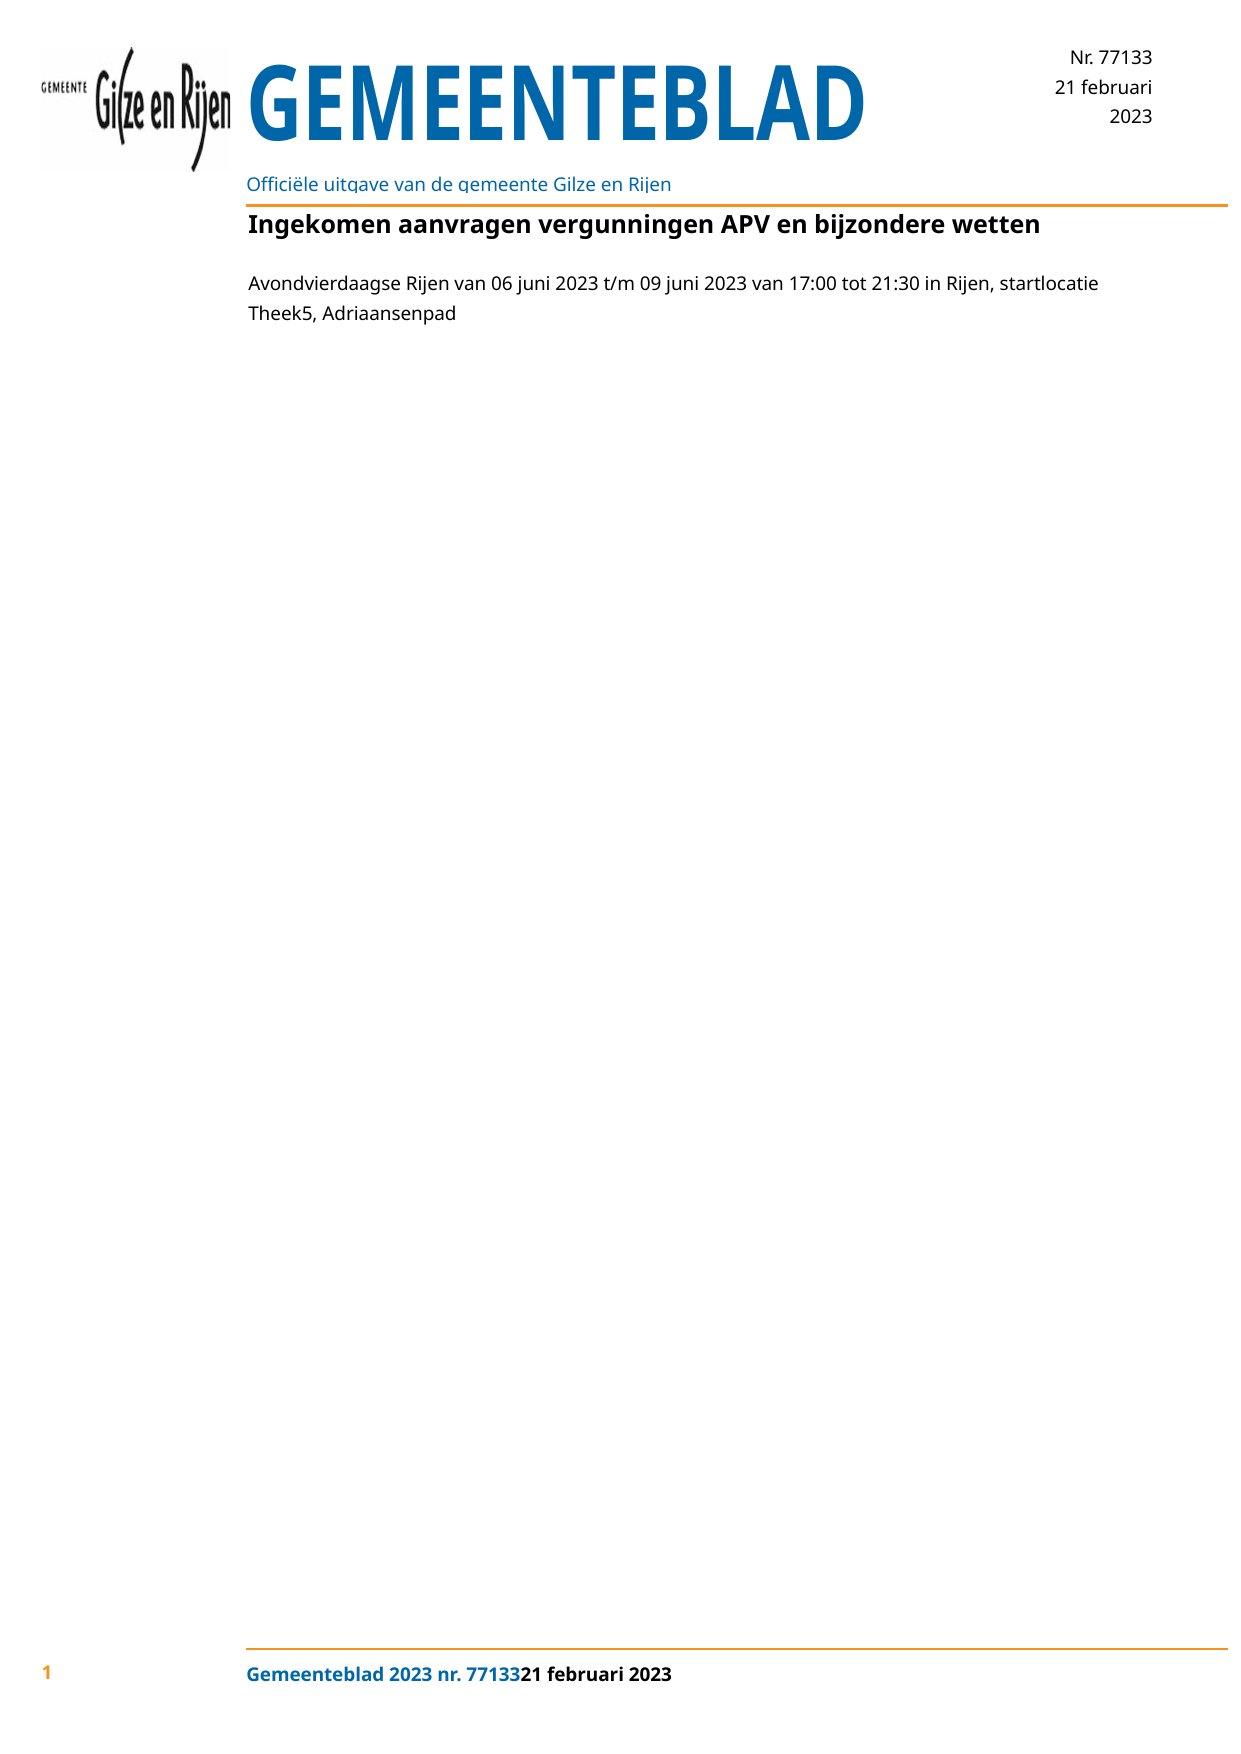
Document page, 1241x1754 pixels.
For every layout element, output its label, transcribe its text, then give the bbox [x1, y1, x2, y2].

text Ingekomen aanvragen vergunningen APV en bijzondere wetten [248, 207, 1152, 241]
picture [41, 47, 231, 172]
text Avondvierdaagse Rijen van 06 juni 2023 t/m 09 juni 2023 van 17:00 tot 21:30 in Rijen, startlocatie Theek5, Adriaansenpad [248, 270, 1152, 326]
